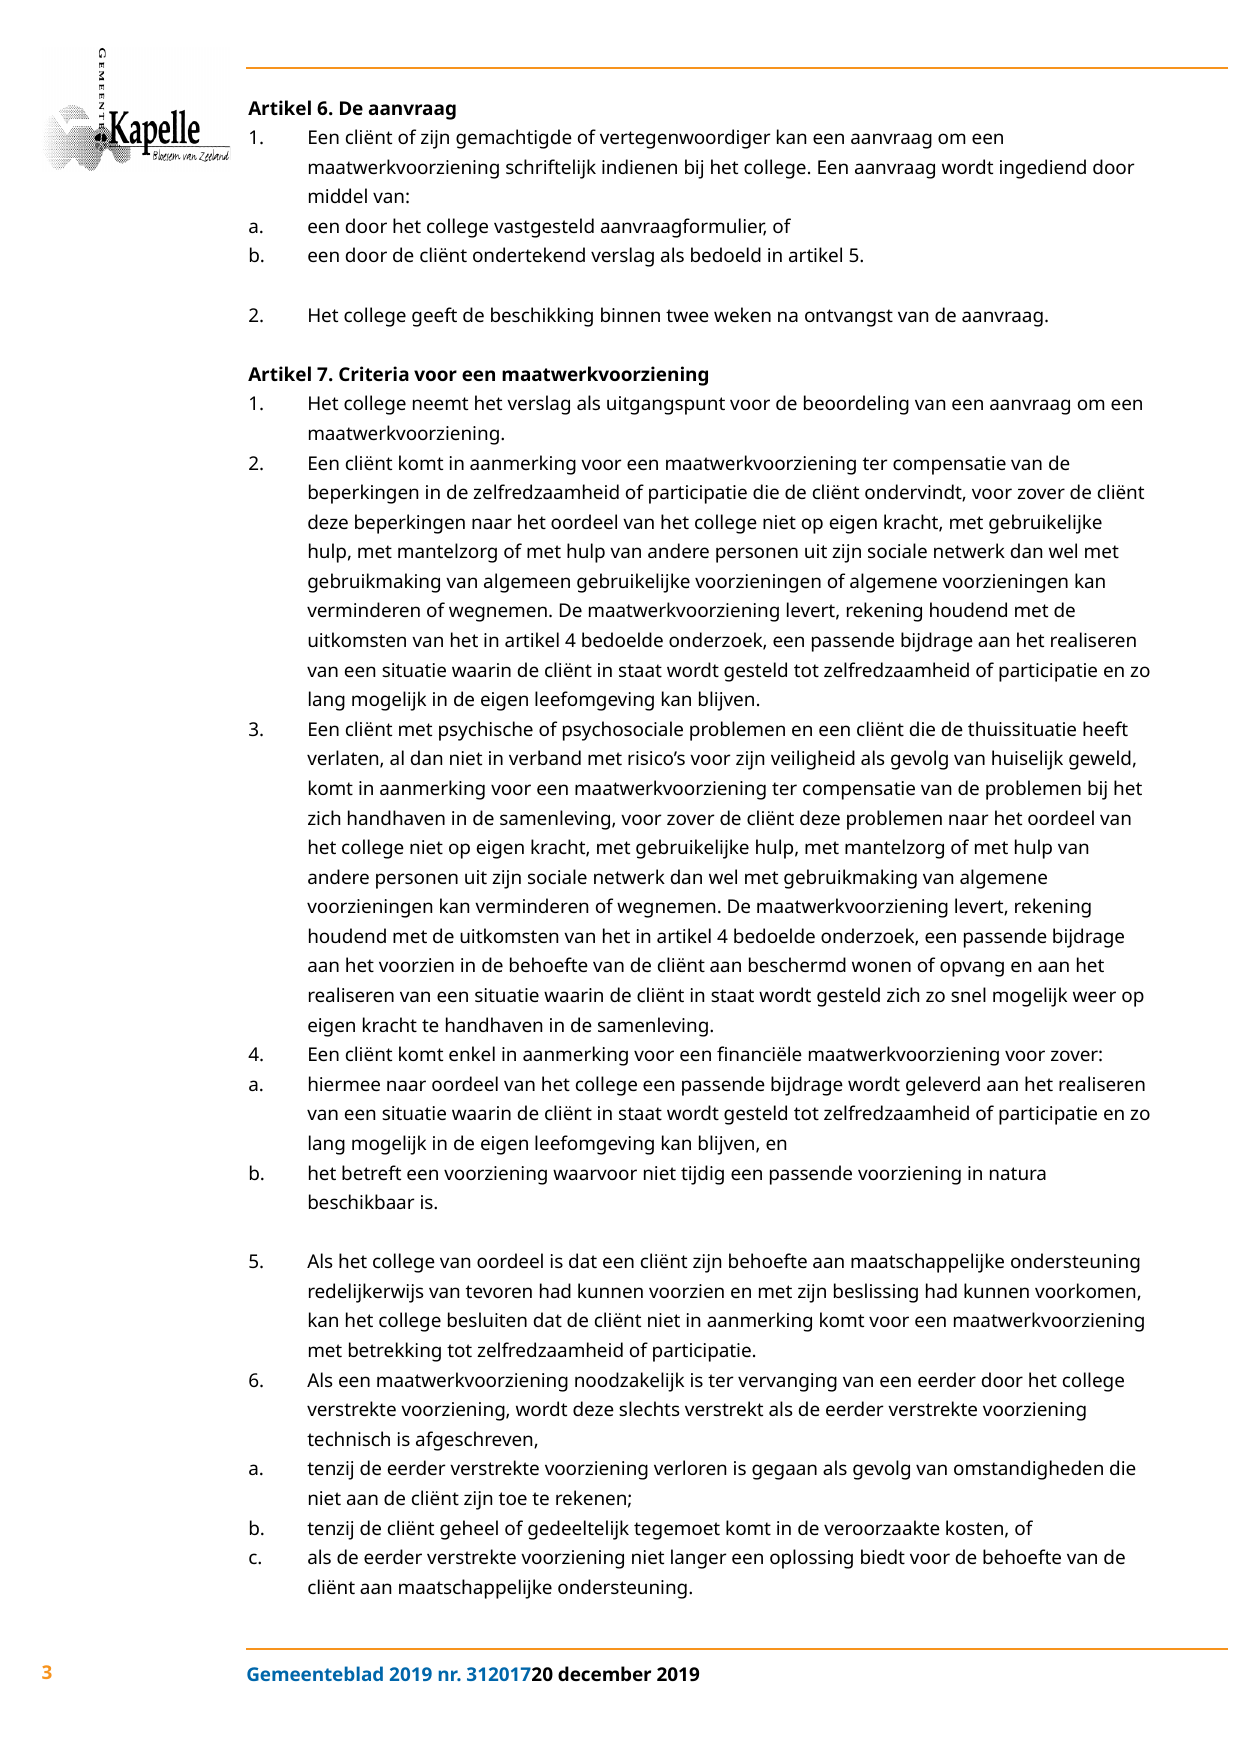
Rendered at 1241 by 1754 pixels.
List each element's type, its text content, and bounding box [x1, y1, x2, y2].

list Een cliënt met psychische of psychosociale problemen en een cliënt die de thuissituatie heeft verlaten, al dan niet in verband met risico’s voor zijn veiligheid als gevolg van huiselijk geweld, komt in aanmerking voor een maatwerkvoorziening ter compensatie van de problemen bij het zich handhaven in de samenleving, voor zover de cliënt deze problemen naar het oordeel van het college niet op eigen kracht, met gebruikelijke hulp, met mantelzorg of met hulp van andere personen uit zijn sociale netwerk dan wel met gebruikmaking van algemene voorzieningen kan verminderen of wegnemen. De maatwerkvoorziening levert, rekening houdend met de uitkomsten van het in artikel 4 bedoelde onderzoek, een passende bijdrage aan het voorzien in de behoefte van de cliënt aan beschermd wonen of opvang en aan het realiseren van een situatie waarin de cliënt in staat wordt gesteld zich zo snel mogelijk weer op eigen kracht te handhaven in de samenleving. [248, 716, 1152, 1038]
text Artikel 6. De aanvraag [248, 95, 1152, 121]
list Een cliënt komt in aanmerking voor een maatwerkvoorziening ter compensatie van de beperkingen in de zelfredzaamheid of participatie die de cliënt ondervindt, voor zover de cliënt deze beperkingen naar het oordeel van het college niet op eigen kracht, met gebruikelijke hulp, met mantelzorg of met hulp van andere personen uit zijn sociale netwerk dan wel met gebruikmaking van algemeen gebruikelijke voorzieningen of algemene voorzieningen kan verminderen of wegnemen. De maatwerkvoorziening levert, rekening houdend met de uitkomsten van het in artikel 4 bedoelde onderzoek, een passende bijdrage aan het realiseren van een situatie waarin de cliënt in staat wordt gesteld tot zelfredzaamheid of participatie en zo lang mogelijk in de eigen leefomgeving kan blijven. [248, 450, 1152, 712]
list tenzij de eerder verstrekte voorziening verloren is gegaan als gevolg van omstandigheden die niet aan de cliënt zijn toe te rekenen; [248, 1456, 1152, 1511]
list Als het college van oordeel is dat een cliënt zijn behoefte aan maatschappelijke ondersteuning redelijkerwijs van tevoren had kunnen voorzien en met zijn beslissing had kunnen voorkomen, kan het college besluiten dat de cliënt niet in aanmerking komt voor een maatwerkvoorziening met betrekking tot zelfredzaamheid of participatie. [248, 1248, 1152, 1363]
list hiermee naar oordeel van het college een passende bijdrage wordt geleverd aan het realiseren van een situatie waarin de cliënt in staat wordt gesteld tot zelfredzaamheid of participatie en zo lang mogelijk in de eigen leefomgeving kan blijven, en [248, 1071, 1152, 1156]
list als de eerder verstrekte voorziening niet langer een oplossing biedt voor de behoefte van de cliënt aan maatschappelijke ondersteuning. [248, 1544, 1152, 1600]
list het betreft een voorziening waarvoor niet tijdig een passende voorziening in natura beschikbaar is. [248, 1160, 1152, 1215]
text Artikel 7. Criteria voor een maatwerkvoorziening [248, 361, 1152, 387]
list Een cliënt komt enkel in aanmerking voor een financiële maatwerkvoorziening voor zover: [248, 1041, 1152, 1067]
list Als een maatwerkvoorziening noodzakelijk is ter vervanging van een eerder door het college verstrekte voorziening, wordt deze slechts verstrekt als de eerder verstrekte voorziening technisch is afgeschreven, [248, 1367, 1152, 1452]
list een door de cliënt ondertekend verslag als bedoeld in artikel 5. [248, 243, 1152, 268]
list Het college neemt het verslag als uitgangspunt voor de beoordeling van een aanvraag om een maatwerkvoorziening. [248, 391, 1152, 446]
list Het college geeft de beschikking binnen twee weken na ontvangst van de aanvraag. [248, 302, 1152, 328]
list een door het college vastgesteld aanvraagformulier, of [248, 213, 1152, 239]
list Een cliënt of zijn gemachtigde of vertegenwoordiger kan een aanvraag om een maatwerkvoorziening schriftelijk indienen bij het college. Een aanvraag wordt ingediend door middel van: [248, 124, 1152, 209]
list tenzij de cliënt geheel of gedeeltelijk tegemoet komt in de veroorzaakte kosten, of [248, 1515, 1152, 1541]
picture [41, 47, 231, 172]
